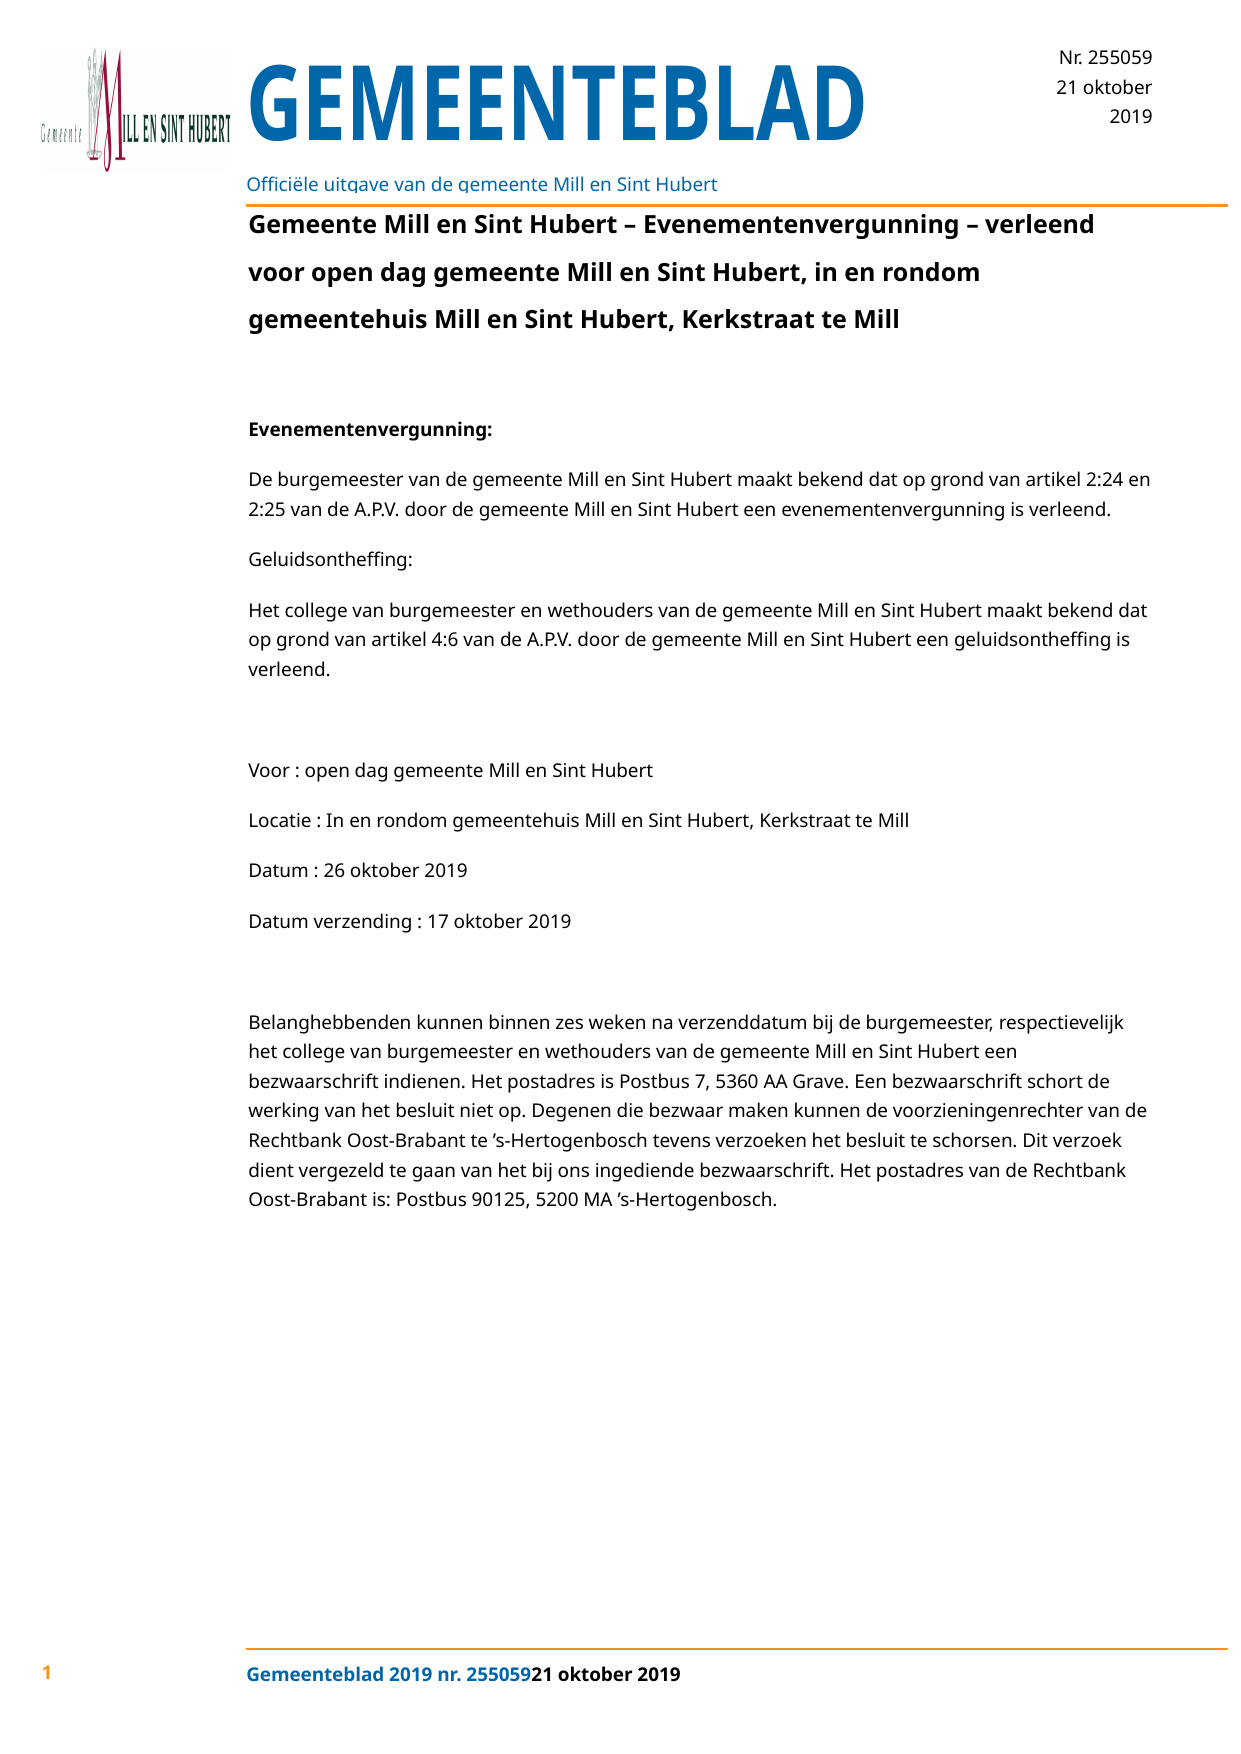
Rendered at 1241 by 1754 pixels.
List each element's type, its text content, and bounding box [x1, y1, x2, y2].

text De burgemeester van de gemeente Mill en Sint Hubert maakt bekend dat op grond van artikel 2:24 en 2:25 van de A.P.V. door de gemeente Mill en Sint Hubert een evenementenvergunning is verleend. [248, 466, 1152, 522]
text Gemeente Mill en Sint Hubert – Evenementenvergunning – verleend voor open dag gemeente Mill en Sint Hubert, in en rondom gemeentehuis Mill en Sint Hubert, Kerkstraat te Mill [248, 207, 1152, 336]
text Datum verzending : 17 oktober 2019 [248, 908, 1152, 934]
text Geluidsontheffing: [248, 546, 1152, 572]
text Evenementenvergunning: [248, 416, 1152, 442]
text Datum : 26 oktober 2019 [248, 858, 1152, 883]
text Voor : open dag gemeente Mill en Sint Hubert [248, 757, 1152, 782]
text Het college van burgemeester en wethouders van de gemeente Mill en Sint Hubert maakt bekend dat op grond van artikel 4:6 van de A.P.V. door de gemeente Mill en Sint Hubert een geluidsontheffing is verleend. [248, 597, 1152, 682]
picture [41, 47, 231, 172]
text Locatie : In en rondom gemeentehuis Mill en Sint Hubert, Kerkstraat te Mill [248, 807, 1152, 833]
text Belanghebbenden kunnen binnen zes weken na verzenddatum bij de burgemeester, respectievelijk het college van burgemeester en wethouders van de gemeente Mill en Sint Hubert een bezwaarschrift indienen. Het postadres is Postbus 7, 5360 AA Grave. Een bezwaarschrift schort de werking van het besluit niet op. Degenen die bezwaar maken kunnen de voorzieningenrechter van de Rechtbank Oost-Brabant te ’s-Hertogenbosch tevens verzoeken het besluit te schorsen. Dit verzoek dient vergezeld te gaan van het bij ons ingediende bezwaarschrift. Het postadres van de Rechtbank Oost-Brabant is: Postbus 90125, 5200 MA ’s-Hertogenbosch. [248, 1009, 1152, 1212]
